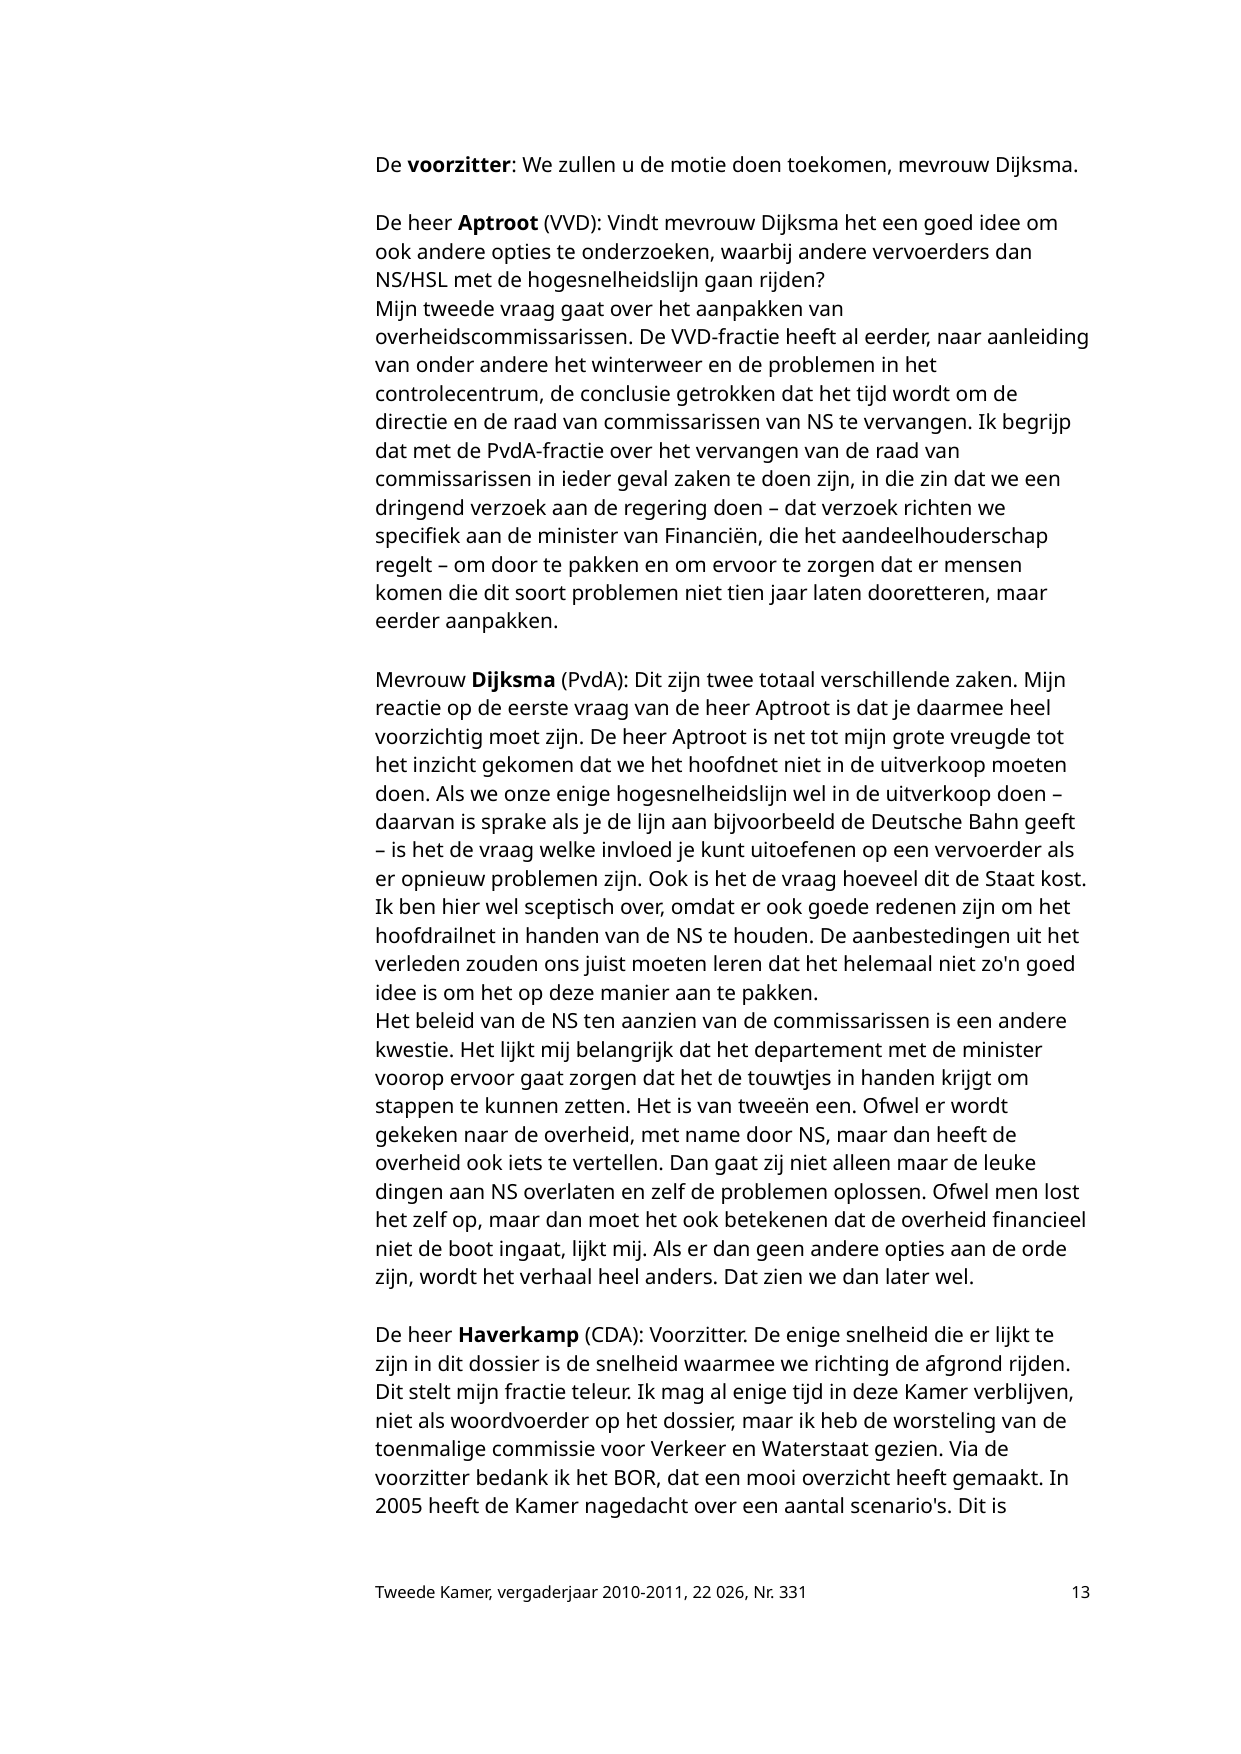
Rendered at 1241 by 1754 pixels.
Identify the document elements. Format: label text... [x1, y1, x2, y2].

text De voorzitter: We zullen u de motie doen toekomen, mevrouw Dijksma. [375, 150, 1090, 178]
text De heer Haverkamp (CDA): Voorzitter. De enige snelheid die er lijkt te zijn in dit dossier is de snelheid waarmee we richting de afgrond rijden. Dit stelt mijn fractie teleur. Ik mag al enige tijd in deze Kamer verblijven, niet als woordvoerder op het dossier, maar ik heb de worsteling van de toenmalige commissie voor Verkeer en Waterstaat gezien. Via de voorzitter bedank ik het BOR, dat een mooi overzicht heeft gemaakt. In 2005 heeft de Kamer nagedacht over een aantal scenario's. Dit is [375, 1321, 1090, 1520]
text Het beleid van de NS ten aanzien van de commissarissen is een andere kwestie. Het lijkt mij belangrijk dat het departement met de minister voorop ervoor gaat zorgen dat het de touwtjes in handen krijgt om stappen te kunnen zetten. Het is van tweeën een. Ofwel er wordt gekeken naar de overheid, met name door NS, maar dan heeft de overheid ook iets te vertellen. Dan gaat zij niet alleen maar de leuke dingen aan NS overlaten en zelf de problemen oplossen. Ofwel men lost het zelf op, maar dan moet het ook betekenen dat de overheid financieel niet de boot ingaat, lijkt mij. Als er dan geen andere opties aan de orde zijn, wordt het verhaal heel anders. Dat zien we dan later wel. [375, 1006, 1090, 1291]
text De heer Aptroot (VVD): Vindt mevrouw Dijksma het een goed idee om ook andere opties te onderzoeken, waarbij andere vervoerders dan NS/HSL met de hogesnelheidslijn gaan rijden? [375, 208, 1090, 294]
text Mijn tweede vraag gaat over het aanpakken van overheidscommissarissen. De VVD-fractie heeft al eerder, naar aanleiding van onder andere het winterweer en de problemen in het controlecentrum, de conclusie getrokken dat het tijd wordt om de directie en de raad van commissarissen van NS te vervangen. Ik begrijp dat met de PvdA-fractie over het vervangen van de raad van commissarissen in ieder geval zaken te doen zijn, in die zin dat we een dringend verzoek aan de regering doen – dat verzoek richten we specifiek aan de minister van Financiën, die het aandeelhouderschap regelt – om door te pakken en om ervoor te zorgen dat er mensen komen die dit soort problemen niet tien jaar laten dooretteren, maar eerder aanpakken. [375, 294, 1090, 635]
text Mevrouw Dijksma (PvdA): Dit zijn twee totaal verschillende zaken. Mijn reactie op de eerste vraag van de heer Aptroot is dat je daarmee heel voorzichtig moet zijn. De heer Aptroot is net tot mijn grote vreugde tot het inzicht gekomen dat we het hoofdnet niet in de uitverkoop moeten doen. Als we onze enige hogesnelheidslijn wel in de uitverkoop doen – daarvan is sprake als je de lijn aan bijvoorbeeld de Deutsche Bahn geeft – is het de vraag welke invloed je kunt uitoefenen op een vervoerder als er opnieuw problemen zijn. Ook is het de vraag hoeveel dit de Staat kost. Ik ben hier wel sceptisch over, omdat er ook goede redenen zijn om het hoofdrailnet in handen van de NS te houden. De aanbestedingen uit het verleden zouden ons juist moeten leren dat het helemaal niet zo'n goed idee is om het op deze manier aan te pakken. [375, 665, 1090, 1006]
